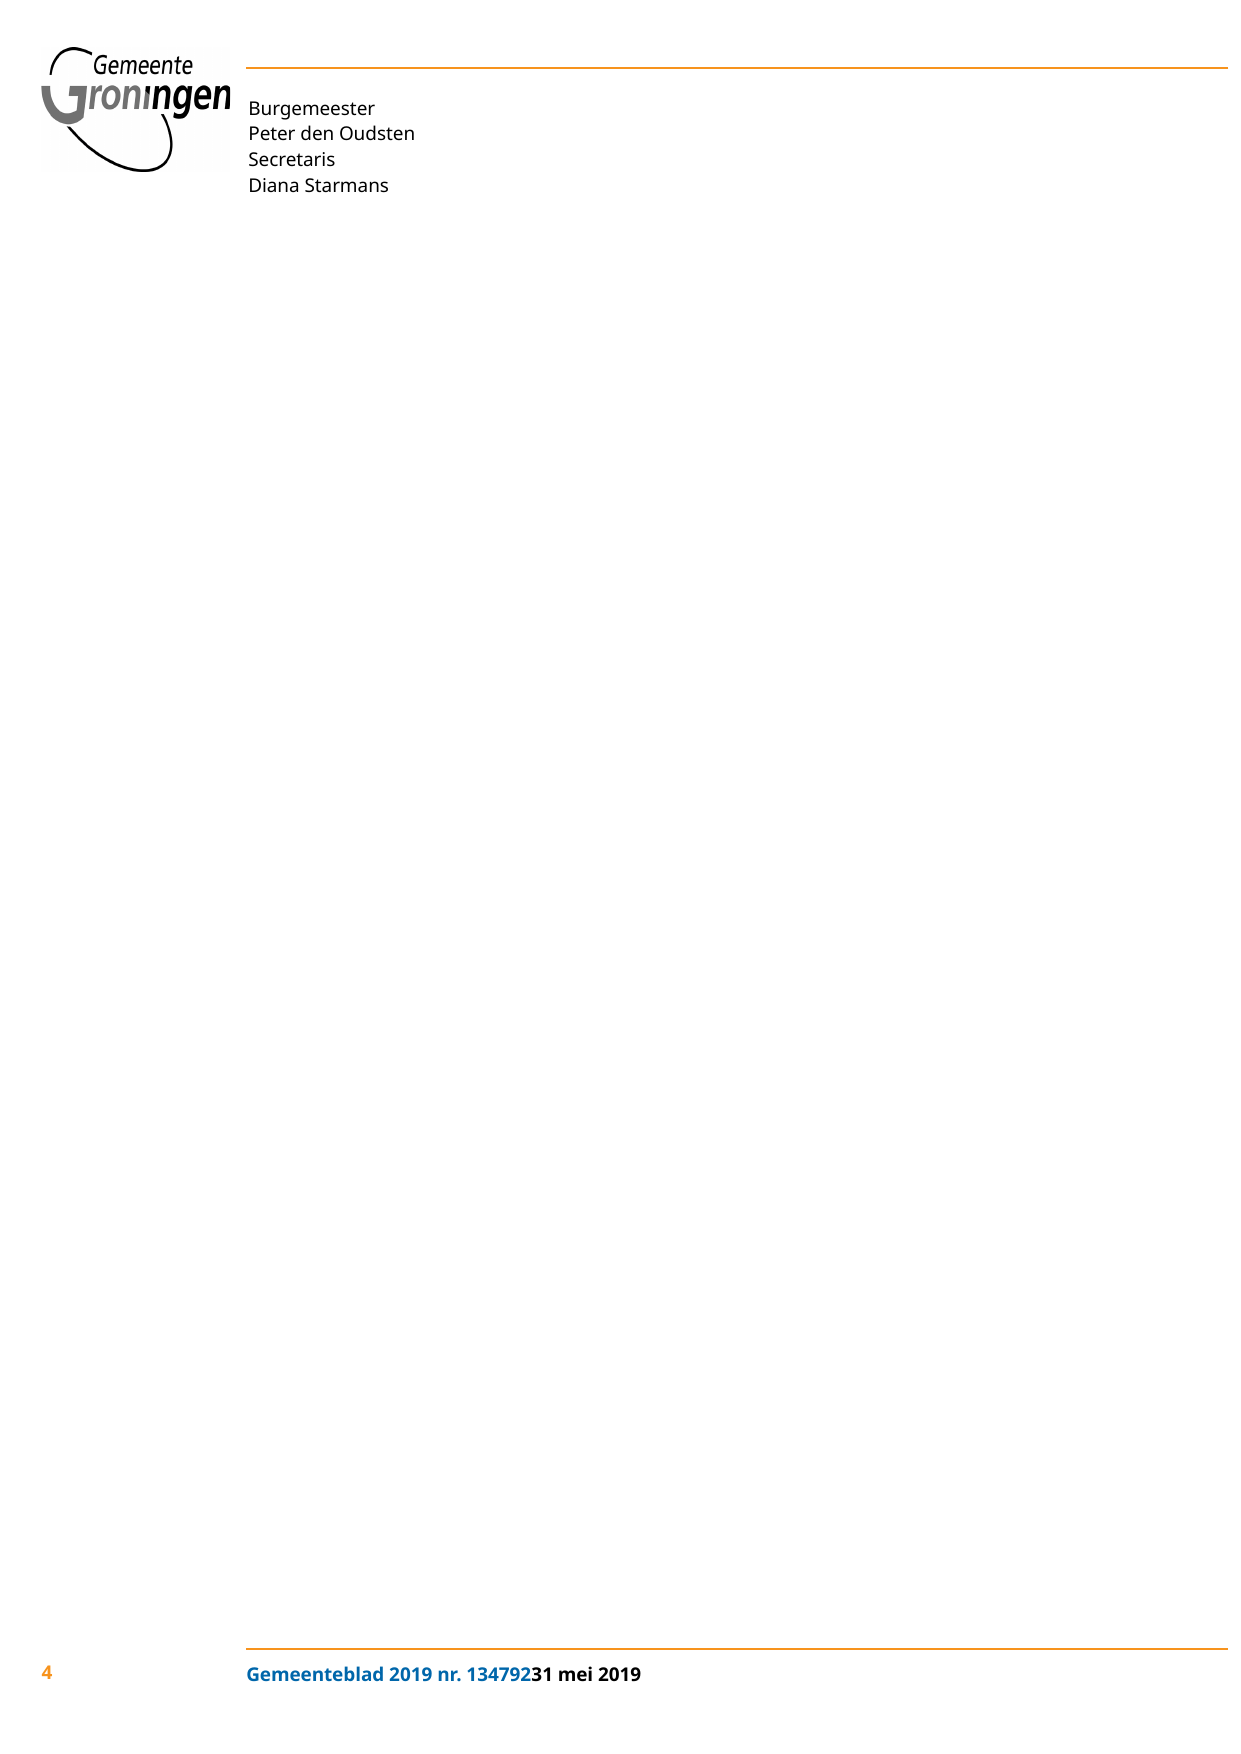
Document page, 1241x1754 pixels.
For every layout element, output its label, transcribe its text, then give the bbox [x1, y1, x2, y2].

text Burgemeester [248, 95, 1152, 121]
text Diana Starmans [248, 172, 1152, 198]
text Peter den Oudsten [248, 121, 1152, 146]
text Secretaris [248, 146, 1152, 172]
picture [41, 47, 231, 172]
